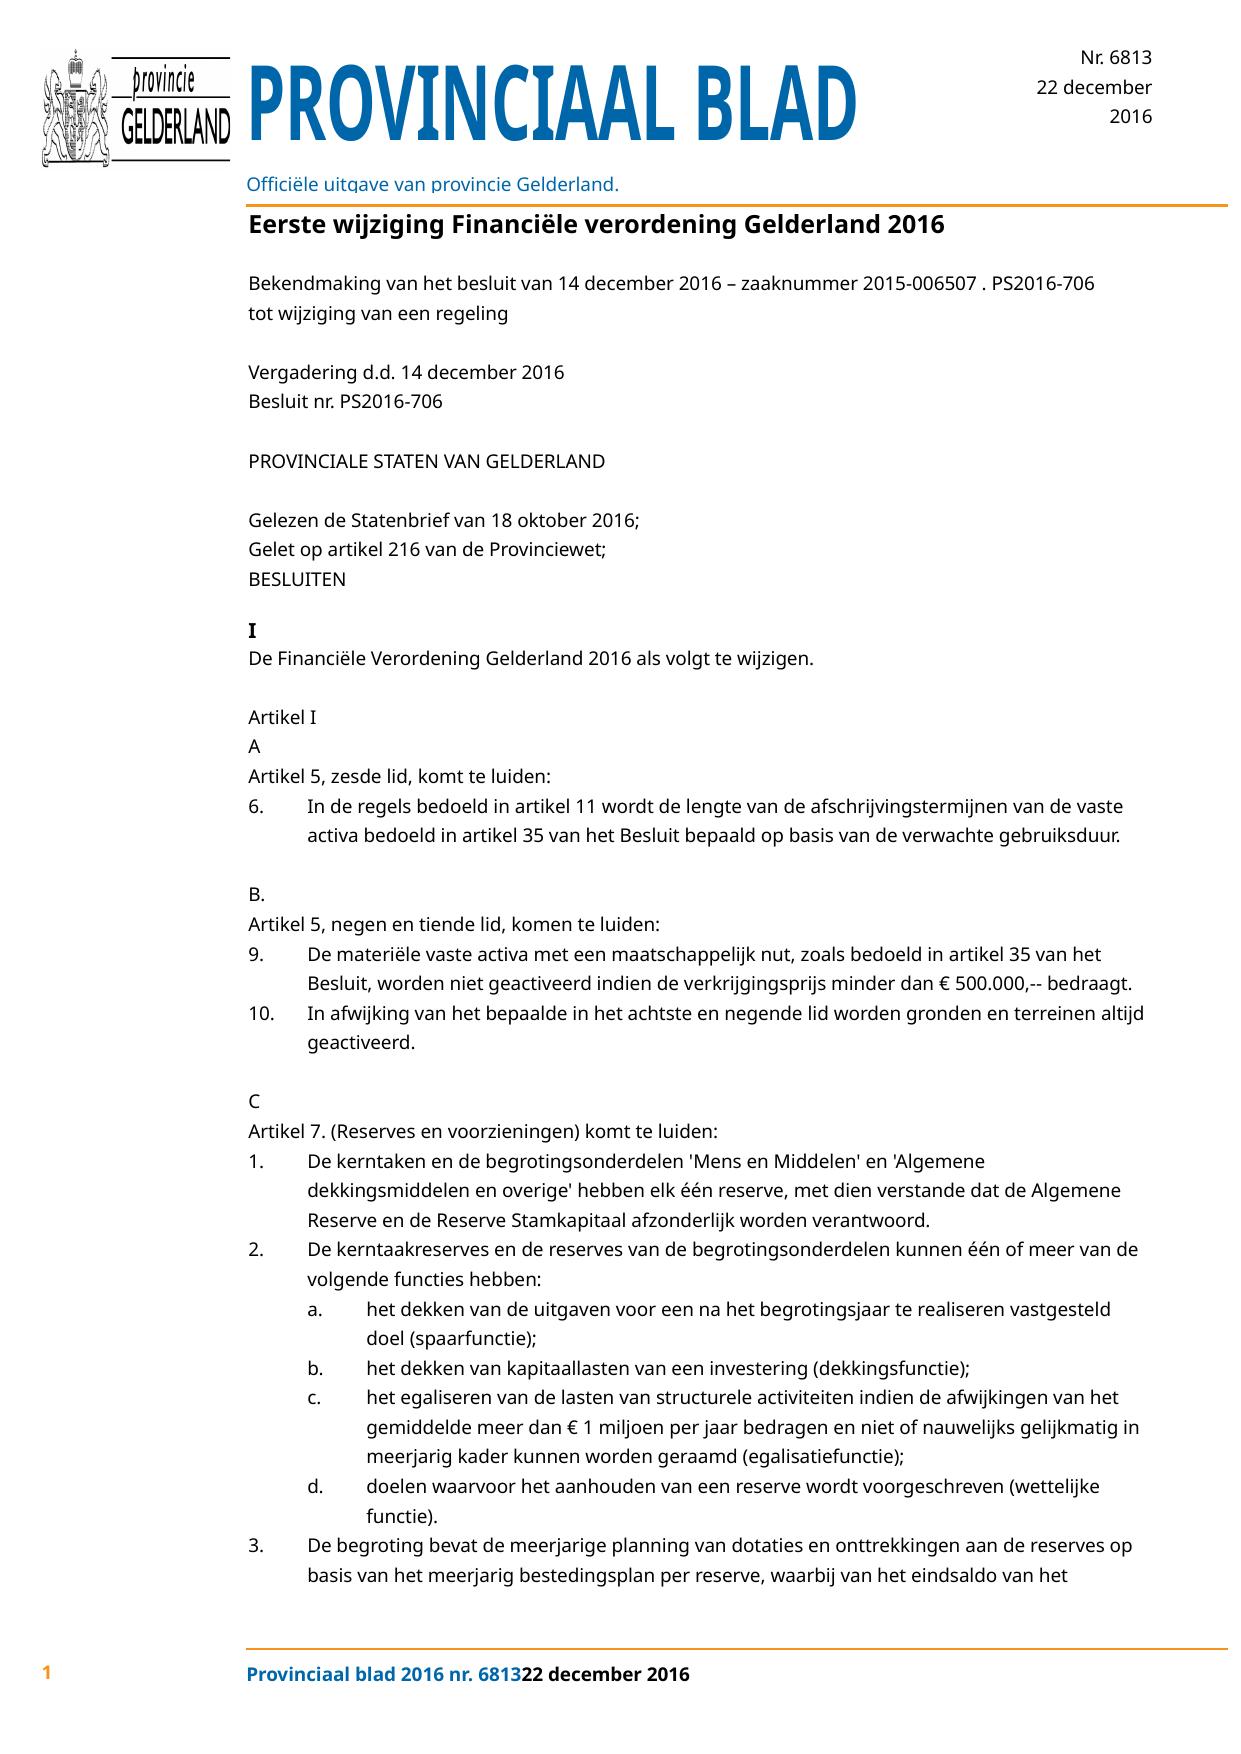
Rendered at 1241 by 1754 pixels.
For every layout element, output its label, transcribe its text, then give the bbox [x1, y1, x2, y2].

text BESLUITEN [248, 566, 1152, 592]
text De Financiële Verordening Gelderland 2016 als volgt te wijzigen. [248, 645, 1152, 671]
list De materiële vaste activa met een maatschappelijk nut, zoals bedoeld in artikel 35 van het Besluit, worden niet geactiveerd indien de verkrijgingsprijs minder dan € 500.000,-- bedraagt. [248, 941, 1152, 996]
picture [41, 47, 231, 172]
list het dekken van de uitgaven voor een na het begrotingsjaar te realiseren vastgesteld doel (spaarfunctie); [307, 1296, 1152, 1351]
text I [248, 617, 1152, 645]
text Eerste wijziging Financiële verordening Gelderland 2016 [248, 207, 1152, 241]
list De begroting bevat de meerjarige planning van dotaties en onttrekkingen aan de reserves op basis van het meerjarig bestedingsplan per reserve, waarbij van het eindsaldo van het [248, 1532, 1152, 1588]
text Artikel I [248, 704, 1152, 730]
text A [248, 734, 1152, 759]
list In de regels bedoeld in artikel 11 wordt de lengte van de afschrijvingstermijnen van de vaste activa bedoeld in artikel 35 van het Besluit bepaald op basis van de verwachte gebruiksduur. [248, 793, 1152, 848]
text Gelet op artikel 216 van de Provinciewet; [248, 537, 1152, 562]
list doelen waarvoor het aanhouden van een reserve wordt voorgeschreven (wettelijke functie). [307, 1473, 1152, 1529]
list het dekken van kapitaallasten van een investering (dekkingsfunctie); [307, 1355, 1152, 1381]
text Besluit nr. PS2016-706 [248, 389, 1152, 414]
text C [248, 1089, 1152, 1114]
text Artikel 5, negen en tiende lid, komen te luiden: [248, 911, 1152, 937]
text tot wijziging van een regeling [248, 300, 1152, 326]
text Artikel 5, zesde lid, komt te luiden: [248, 763, 1152, 789]
text Vergadering d.d. 14 december 2016 [248, 359, 1152, 385]
text PROVINCIALE STATEN VAN GELDERLAND [248, 448, 1152, 473]
text B. [248, 882, 1152, 907]
list In afwijking van het bepaalde in het achtste en negende lid worden gronden en terreinen altijd geactiveerd. [248, 1000, 1152, 1055]
text Gelezen de Statenbrief van 18 oktober 2016; [248, 507, 1152, 533]
text Artikel 7. (Reserves en voorzieningen) komt te luiden: [248, 1118, 1152, 1144]
text Bekendmaking van het besluit van 14 december 2016 – zaaknummer 2015-006507 . PS2016-706 [248, 270, 1152, 296]
list De kerntaken en de begrotingsonderdelen 'Mens en Middelen' en 'Algemene dekkingsmiddelen en overige' hebben elk één reserve, met dien verstande dat de Algemene Reserve en de Reserve Stamkapitaal afzonderlijk worden verantwoord. [248, 1148, 1152, 1233]
list De kerntaakreserves en de reserves van de begrotingsonderdelen kunnen één of meer van de volgende functies hebben: [248, 1237, 1152, 1292]
list het egaliseren van de lasten van structurele activiteiten indien de afwijkingen van het gemiddelde meer dan € 1 miljoen per jaar bedragen en niet of nauwelijks gelijkmatig in meerjarig kader kunnen worden geraamd (egalisatiefunctie); [307, 1384, 1152, 1469]
